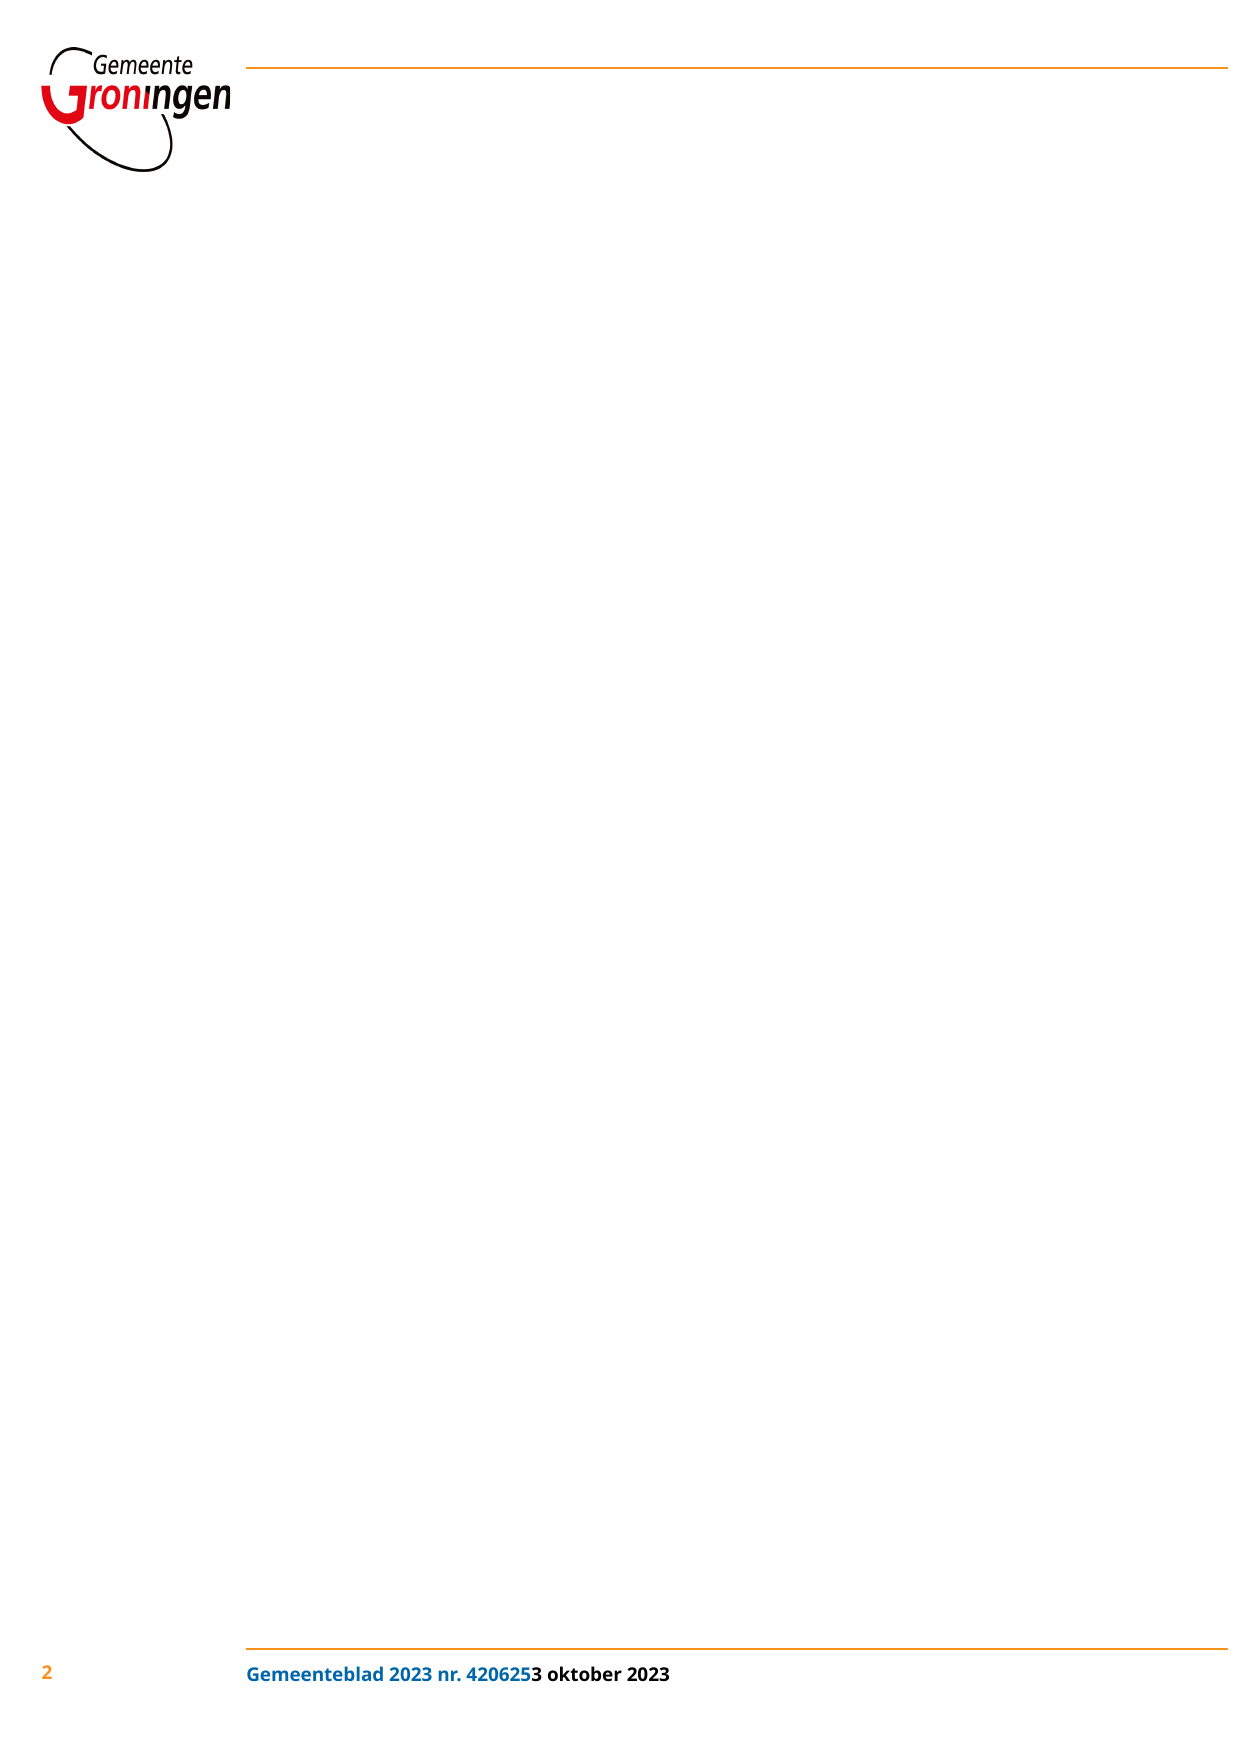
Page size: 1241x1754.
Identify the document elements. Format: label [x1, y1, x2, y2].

picture [41, 47, 231, 172]
